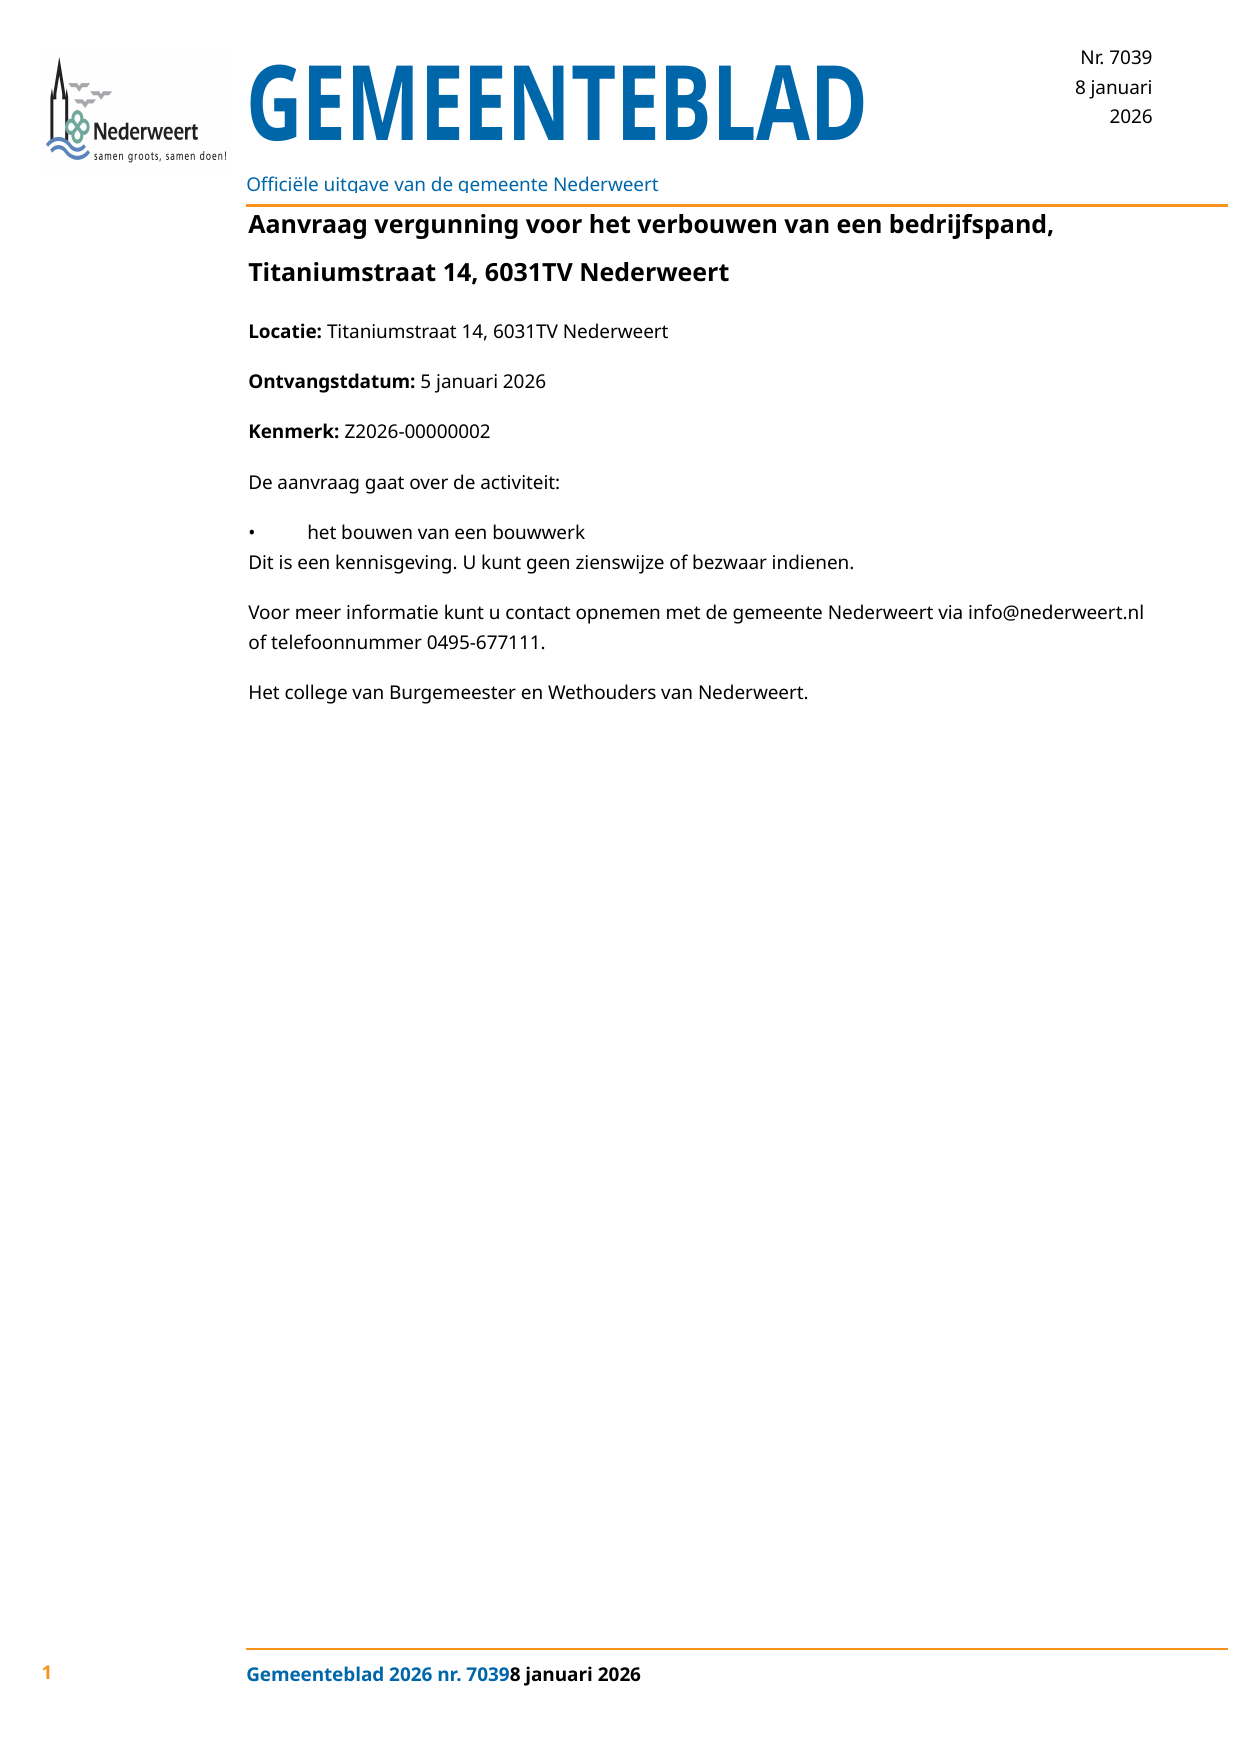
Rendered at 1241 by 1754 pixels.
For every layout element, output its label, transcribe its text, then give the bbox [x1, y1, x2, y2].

picture [41, 47, 231, 172]
text Voor meer informatie kunt u contact opnemen met de gemeente Nederweert via info@nederweert.nl of telefoonnummer 0495-677111. [248, 599, 1152, 655]
text De aanvraag gaat over de activiteit: [248, 469, 1152, 495]
text Kenmerk: Z2026-00000002 [248, 419, 1152, 444]
list het bouwen van een bouwwerk [248, 519, 1152, 545]
text Dit is een kennisgeving. U kunt geen zienswijze of bezwaar indienen. [248, 549, 1152, 575]
text Ontvangstdatum: 5 januari 2026 [248, 368, 1152, 394]
text Het college van Burgemeester en Wethouders van Nederweert. [248, 679, 1152, 705]
text Locatie: Titaniumstraat 14, 6031TV Nederweert [248, 318, 1152, 344]
text Aanvraag vergunning voor het verbouwen van een bedrijfspand, Titaniumstraat 14, 6031TV Nederweert [248, 207, 1152, 288]
